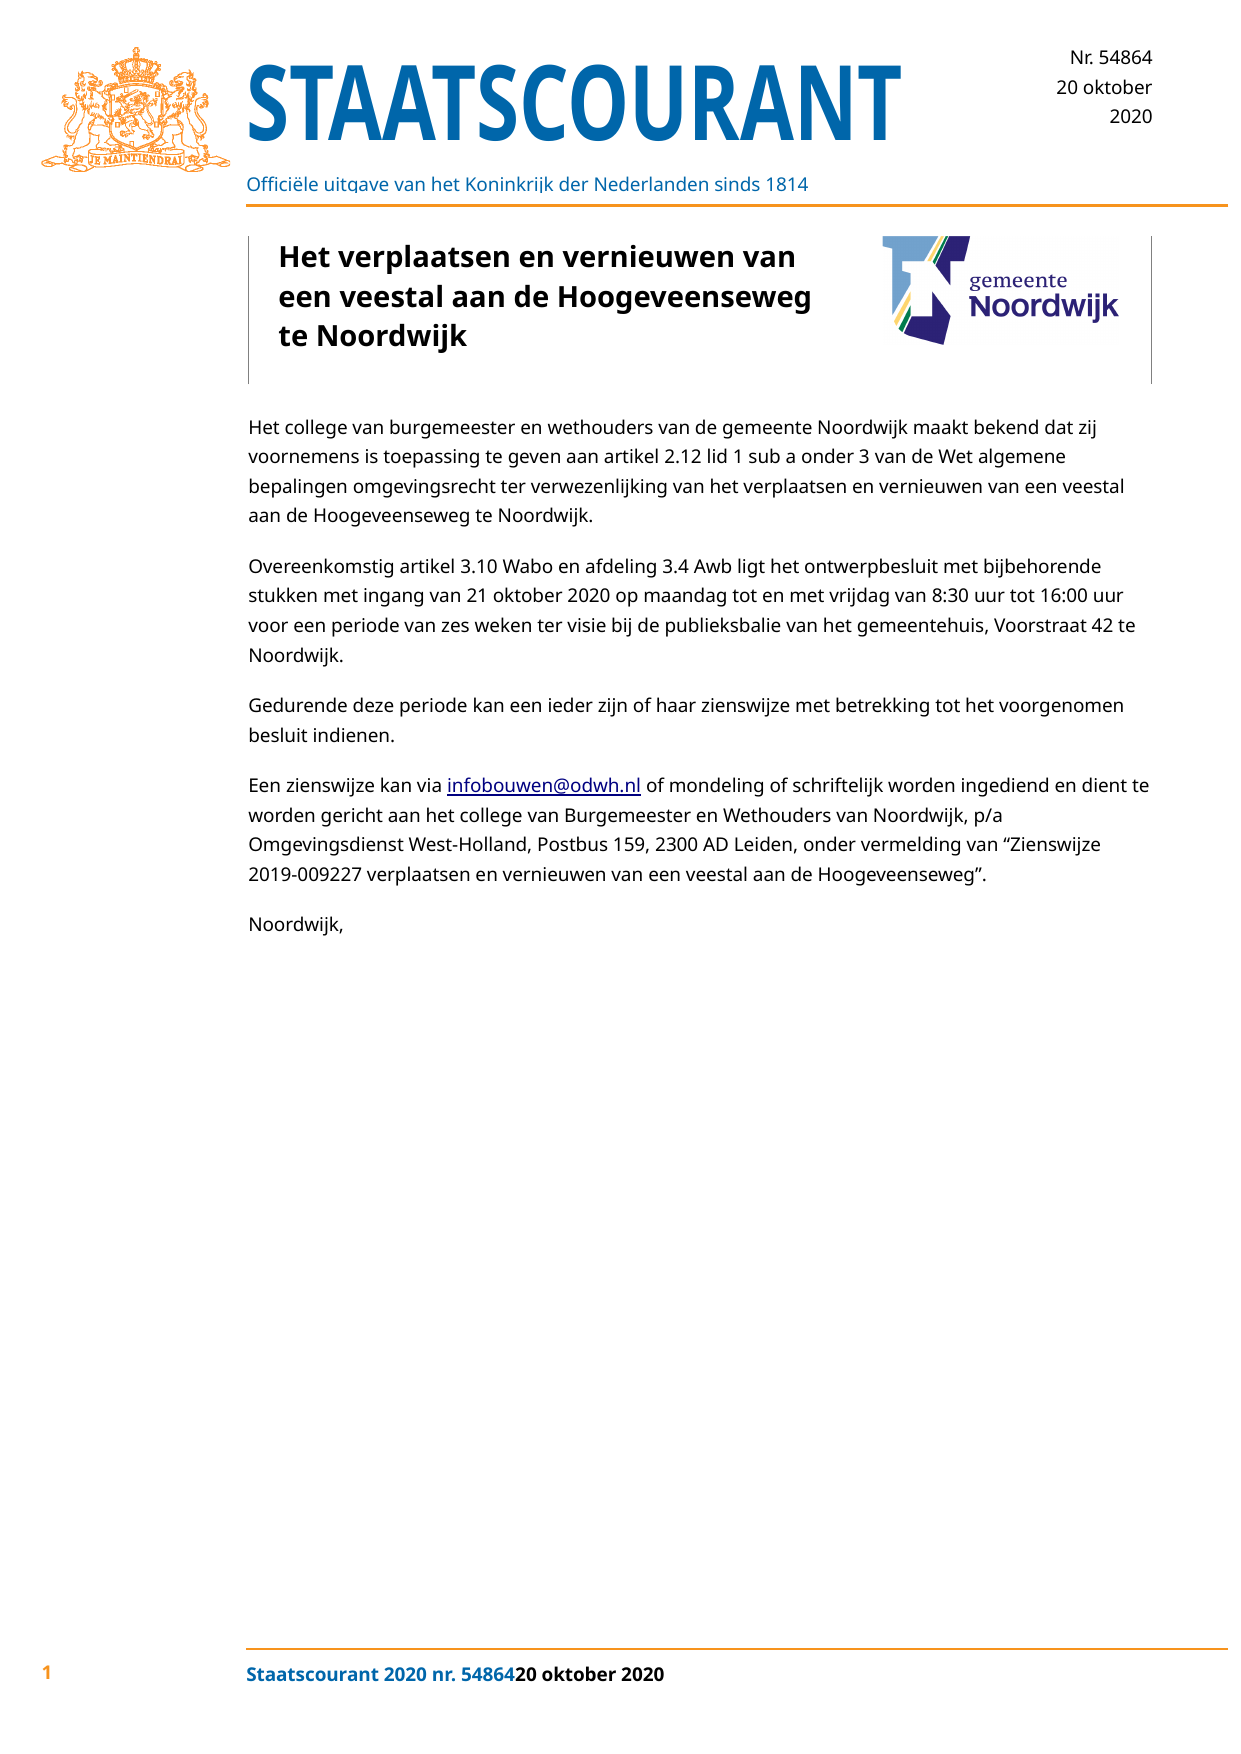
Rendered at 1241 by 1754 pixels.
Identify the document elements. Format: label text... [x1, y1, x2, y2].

text Het college van burgemeester en wethouders van de gemeente Noordwijk maakt bekend dat zij voornemens is toepassing te geven aan artikel 2.12 lid 1 sub a onder 3 van de Wet algemene bepalingen omgevingsrecht ter verwezenlijking van het verplaatsen en vernieuwen van een veestal aan de Hoogeveenseweg te Noordwijk. [248, 414, 1152, 528]
text Overeenkomstig artikel 3.10 Wabo en afdeling 3.4 Awb ligt het ontwerpbesluit met bijbehorende stukken met ingang van 21 oktober 2020 op maandag tot en met vrijdag van 8:30 uur tot 16:00 uur voor een periode van zes weken ter visie bij de publieksbalie van het gemeentehuis, Voorstraat 42 te Noordwijk. [248, 553, 1152, 668]
picture [882, 236, 1119, 345]
text Noordwijk, [248, 911, 1152, 937]
text Gedurende deze periode kan een ieder zijn of haar zienswijze met betrekking tot het voorgenomen besluit indienen. [248, 692, 1152, 748]
picture [41, 47, 231, 172]
table_header Het verplaatsen en vernieuwen van een veestal aan de Hoogeveenseweg te Noordwijk [249, 236, 850, 384]
text Een zienswijze kan via infobouwen@odwh.nl of mondeling of schriftelijk worden ingediend en dient te worden gericht aan het college van Burgemeester en Wethouders van Noordwijk, p/a Omgevingsdienst West-Holland, Postbus 159, 2300 AD Leiden, onder vermelding van “Zienswijze 2019-009227 verplaatsen en vernieuwen van een veestal aan de Hoogeveenseweg”. [248, 772, 1152, 887]
table_header [850, 236, 1151, 384]
